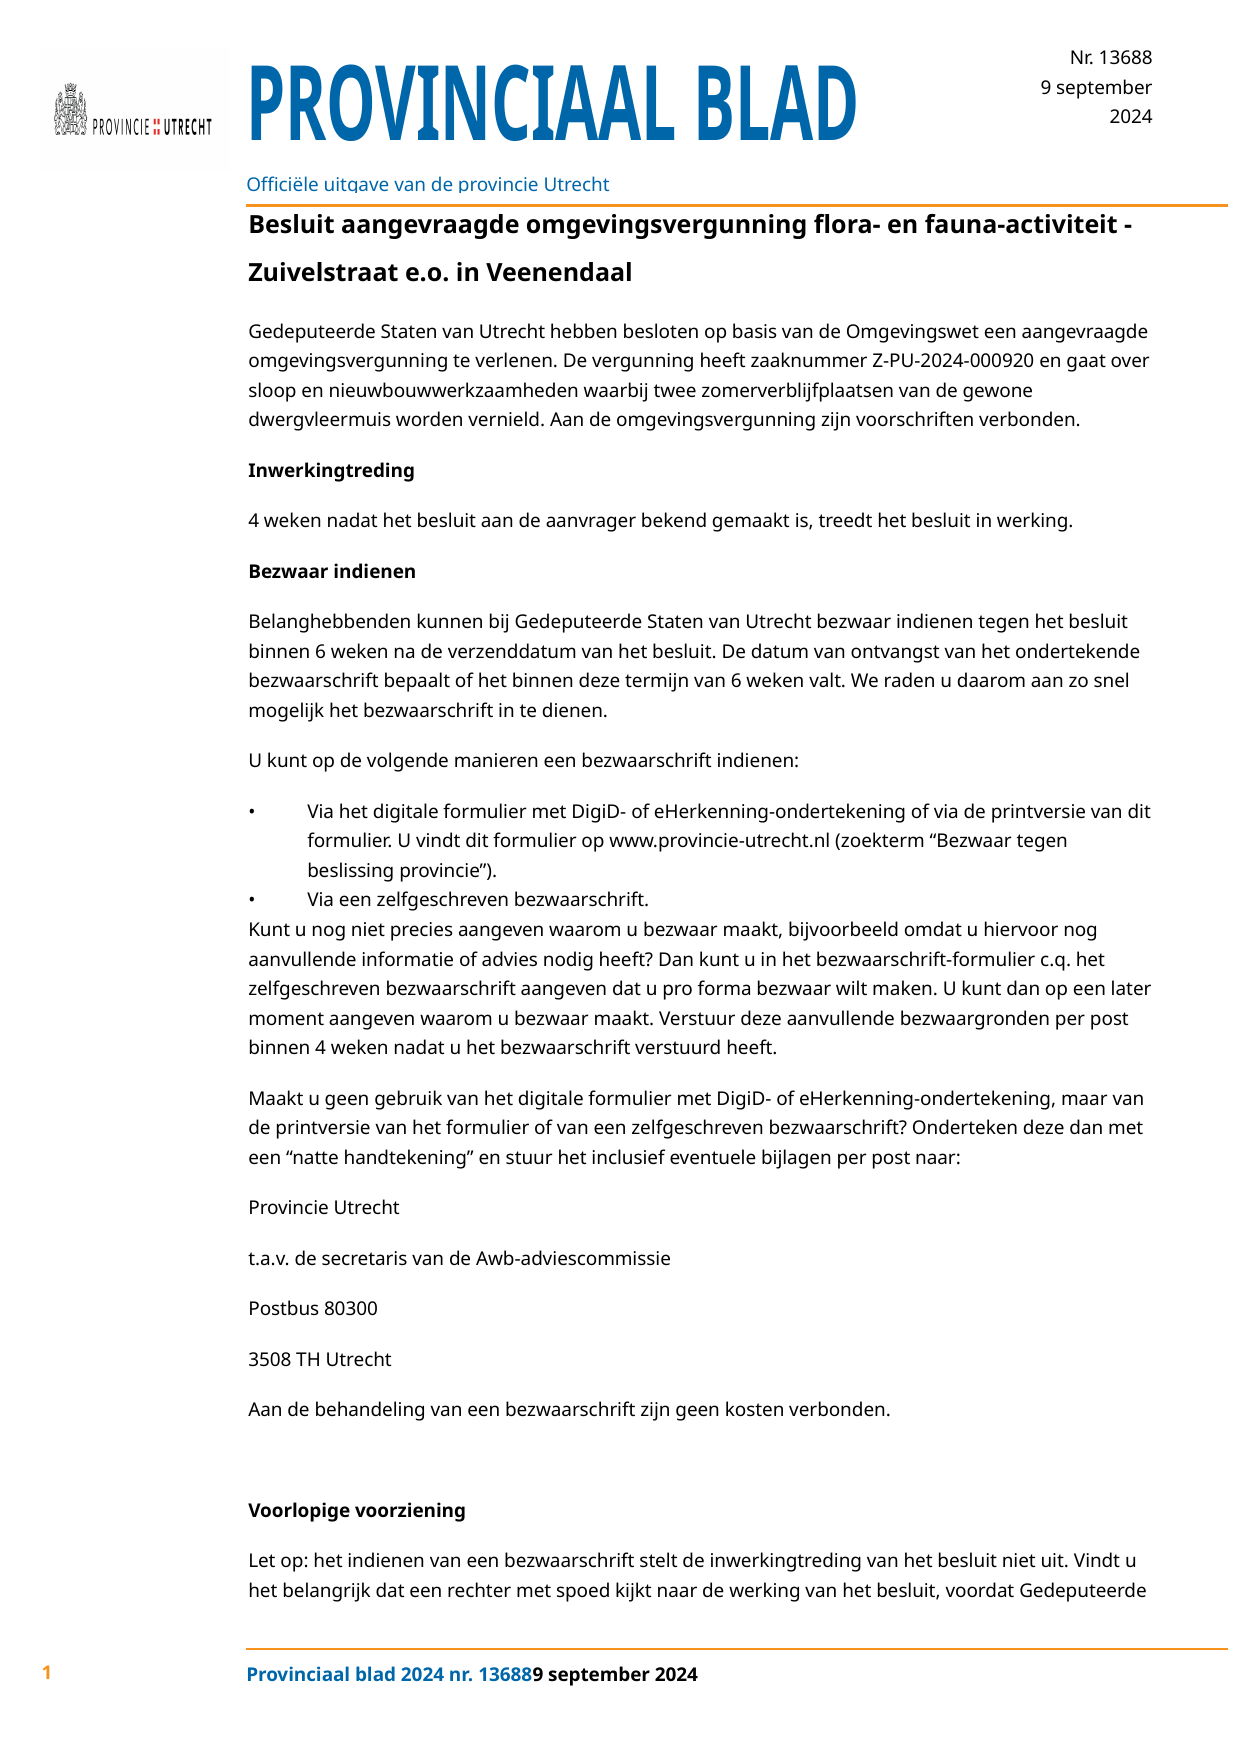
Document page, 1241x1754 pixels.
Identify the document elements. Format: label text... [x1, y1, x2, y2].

text Voorlopige voorziening [248, 1497, 1152, 1523]
picture [41, 47, 231, 172]
text Kunt u nog niet precies aangeven waarom u bezwaar maakt, bijvoorbeeld omdat u hiervoor nog aanvullende informatie of advies nodig heeft? Dan kunt u in het bezwaarschrift-formulier c.q. het zelfgeschreven bezwaarschrift aangeven dat u pro forma bezwaar wilt maken. U kunt dan op een later moment aangeven waarom u bezwaar maakt. Verstuur deze aanvullende bezwaargronden per post binnen 4 weken nadat u het bezwaarschrift verstuurd heeft. [248, 916, 1152, 1060]
text U kunt op de volgende manieren een bezwaarschrift indienen: [248, 747, 1152, 773]
text t.a.v. de secretaris van de Awb-adviescommissie [248, 1245, 1152, 1271]
text 4 weken nadat het besluit aan de aanvrager bekend gemaakt is, treedt het besluit in werking. [248, 507, 1152, 533]
text Belanghebbenden kunnen bij Gedeputeerde Staten van Utrecht bezwaar indienen tegen het besluit binnen 6 weken na de verzenddatum van het besluit. De datum van ontvangst van het ondertekende bezwaarschrift bepaalt of het binnen deze termijn van 6 weken valt. We raden u daarom aan zo snel mogelijk het bezwaarschrift in te dienen. [248, 608, 1152, 723]
text Aan de behandeling van een bezwaarschrift zijn geen kosten verbonden. [248, 1396, 1152, 1422]
text Provincie Utrecht [248, 1194, 1152, 1220]
text Besluit aangevraagde omgevingsvergunning flora- en fauna-activiteit - Zuivelstraat e.o. in Veenendaal [248, 207, 1152, 288]
list Via het digitale formulier met DigiD- of eHerkenning-ondertekening of via de printversie van dit formulier. U vindt dit formulier op www.provincie-utrecht.nl (zoekterm “Bezwaar tegen beslissing provincie”). [248, 798, 1152, 883]
text Postbus 80300 [248, 1295, 1152, 1321]
text Bezwaar indienen [248, 558, 1152, 584]
text 3508 TH Utrecht [248, 1346, 1152, 1372]
text Gedeputeerde Staten van Utrecht hebben besloten op basis van de Omgevingswet een aangevraagde omgevingsvergunning te verlenen. De vergunning heeft zaaknummer Z-PU-2024-000920 en gaat over sloop en nieuwbouwwerkzaamheden waarbij twee zomerverblijfplaatsen van de gewone dwergvleermuis worden vernield. Aan de omgevingsvergunning zijn voorschriften verbonden. [248, 318, 1152, 432]
text Inwerkingtreding [248, 457, 1152, 483]
text Let op: het indienen van een bezwaarschrift stelt de inwerkingtreding van het besluit niet uit. Vindt u het belangrijk dat een rechter met spoed kijkt naar de werking van het besluit, voordat Gedeputeerde [248, 1547, 1152, 1603]
text Maakt u geen gebruik van het digitale formulier met DigiD- of eHerkenning-ondertekening, maar van de printversie van het formulier of van een zelfgeschreven bezwaarschrift? Onderteken deze dan met een “natte handtekening” en stuur het inclusief eventuele bijlagen per post naar: [248, 1085, 1152, 1170]
list Via een zelfgeschreven bezwaarschrift. [248, 887, 1152, 912]
